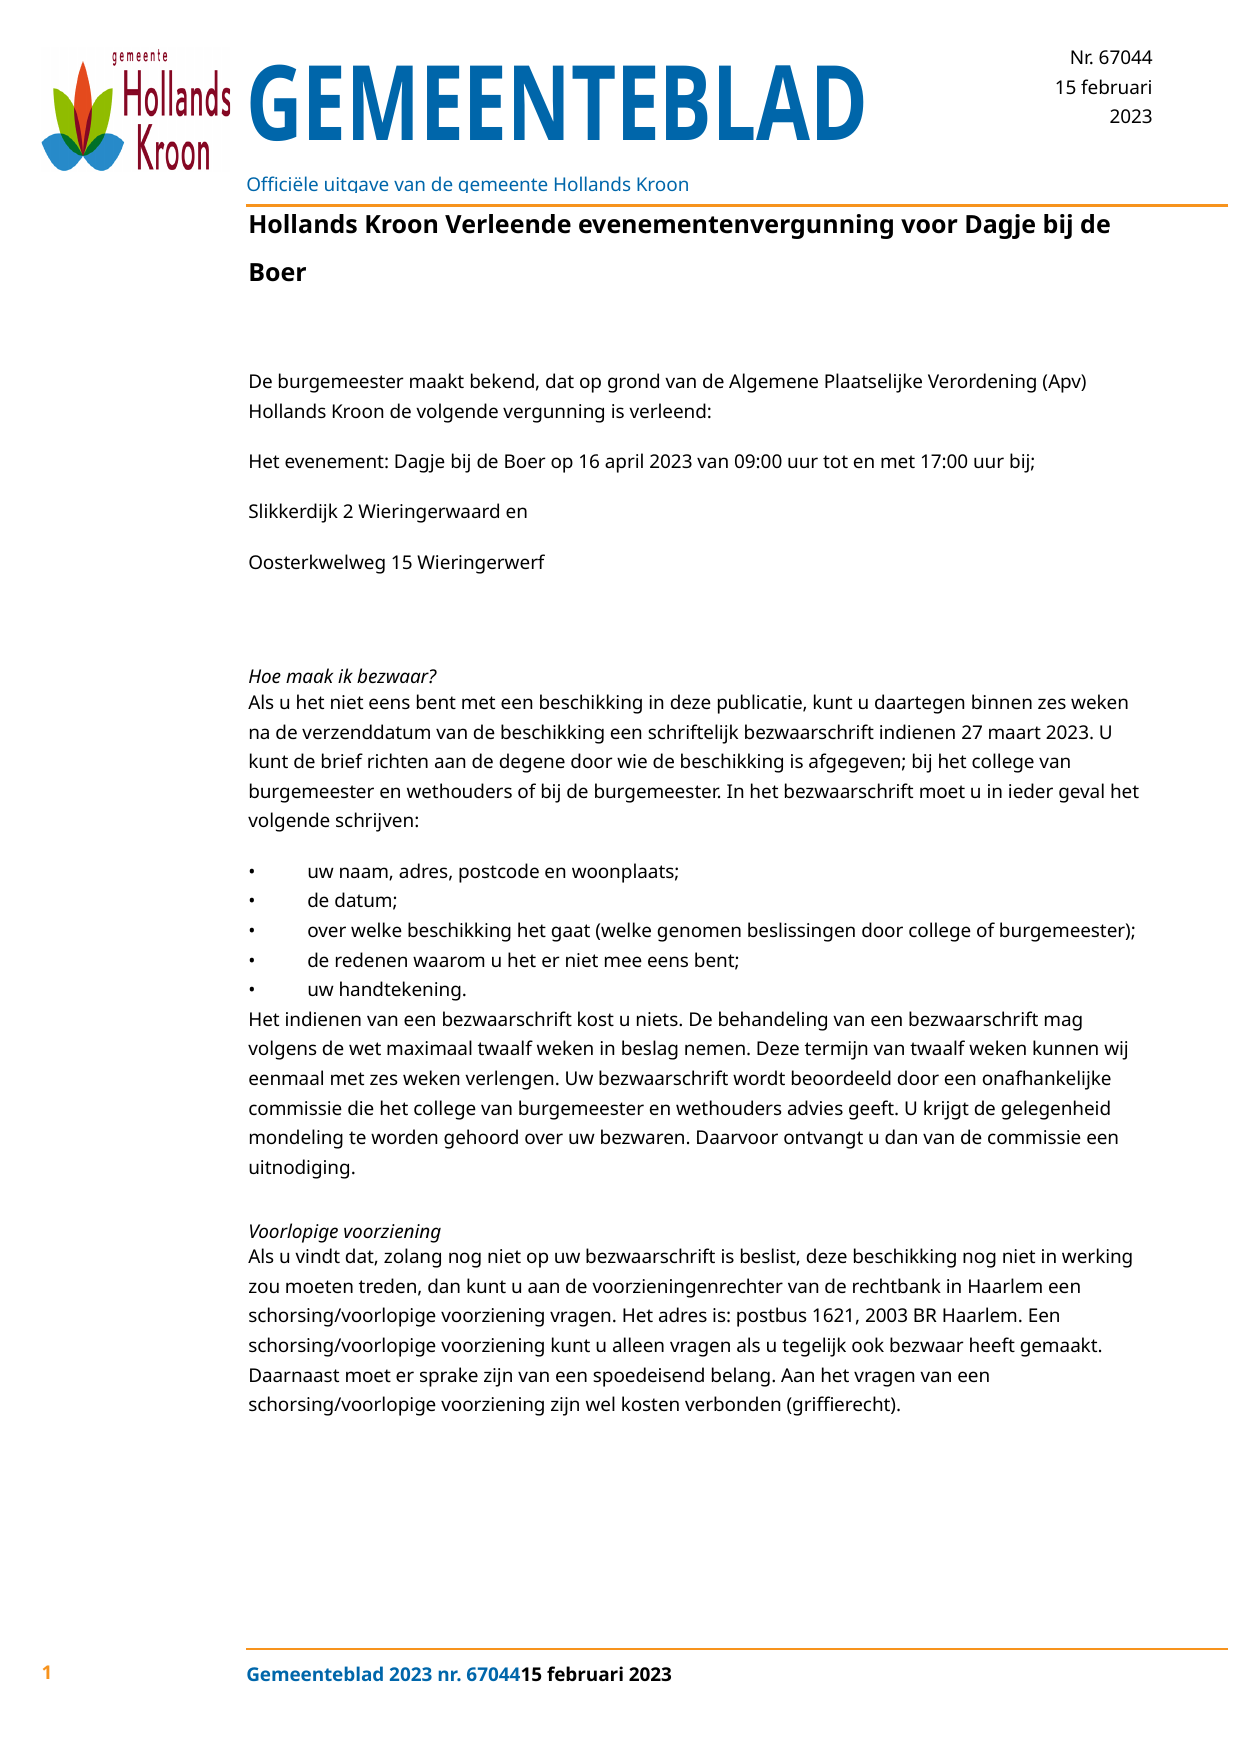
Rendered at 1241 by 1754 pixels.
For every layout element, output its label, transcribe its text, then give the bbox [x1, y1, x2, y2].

list uw naam, adres, postcode en woonplaats; [248, 858, 1152, 884]
list uw handtekening. [248, 976, 1152, 1002]
text Het evenement: Dagje bij de Boer op 16 april 2023 van 09:00 uur tot en met 17:00 uur bij; [248, 448, 1152, 474]
list over welke beschikking het gaat (welke genomen beslissingen door college of burgemeester); [248, 917, 1152, 943]
text Slikkerdijk 2 Wieringerwaard en [248, 499, 1152, 524]
list de datum; [248, 888, 1152, 913]
text Als u het niet eens bent met een beschikking in deze publicatie, kunt u daartegen binnen zes weken na de verzenddatum van de beschikking een schriftelijk bezwaarschrift indienen 27 maart 2023. U kunt de brief richten aan de degene door wie de beschikking is afgegeven; bij het college van burgemeester en wethouders of bij de burgemeester. In het bezwaarschrift moet u in ieder geval het volgende schrijven: [248, 689, 1152, 833]
text Voorlopige voorziening [248, 1218, 1152, 1243]
text Hollands Kroon Verleende evenementenvergunning voor Dagje bij de Boer [248, 207, 1152, 288]
text Het indienen van een bezwaarschrift kost u niets. De behandeling van een bezwaarschrift mag volgens de wet maximaal twaalf weken in beslag nemen. Deze termijn van twaalf weken kunnen wij eenmaal met zes weken verlengen. Uw bezwaarschrift wordt beoordeeld door een onafhankelijke commissie die het college van burgemeester en wethouders advies geeft. U krijgt de gelegenheid mondeling te worden gehoord over uw bezwaren. Daarvoor ontvangt u dan van de commissie een uitnodiging. [248, 1006, 1152, 1179]
picture [41, 47, 231, 172]
list de redenen waarom u het er niet mee eens bent; [248, 947, 1152, 972]
text Als u vindt dat, zolang nog niet op uw bezwaarschrift is beslist, deze beschikking nog niet in werking zou moeten treden, dan kunt u aan de voorzieningenrechter van de rechtbank in Haarlem een schorsing/voorlopige voorziening vragen. Het adres is: postbus 1621, 2003 BR Haarlem. Een schorsing/voorlopige voorziening kunt u alleen vragen als u tegelijk ook bezwaar heeft gemaakt. Daarnaast moet er sprake zijn van een spoedeisend belang. Aan het vragen van een schorsing/voorlopige voorziening zijn wel kosten verbonden (griffierecht). [248, 1243, 1152, 1417]
text Hoe maak ik bezwaar? [248, 663, 1152, 689]
text De burgemeester maakt bekend, dat op grond van de Algemene Plaatselijke Verordening (Apv) Hollands Kroon de volgende vergunning is verleend: [248, 368, 1152, 424]
text Oosterkwelweg 15 Wieringerwerf [248, 549, 1152, 575]
